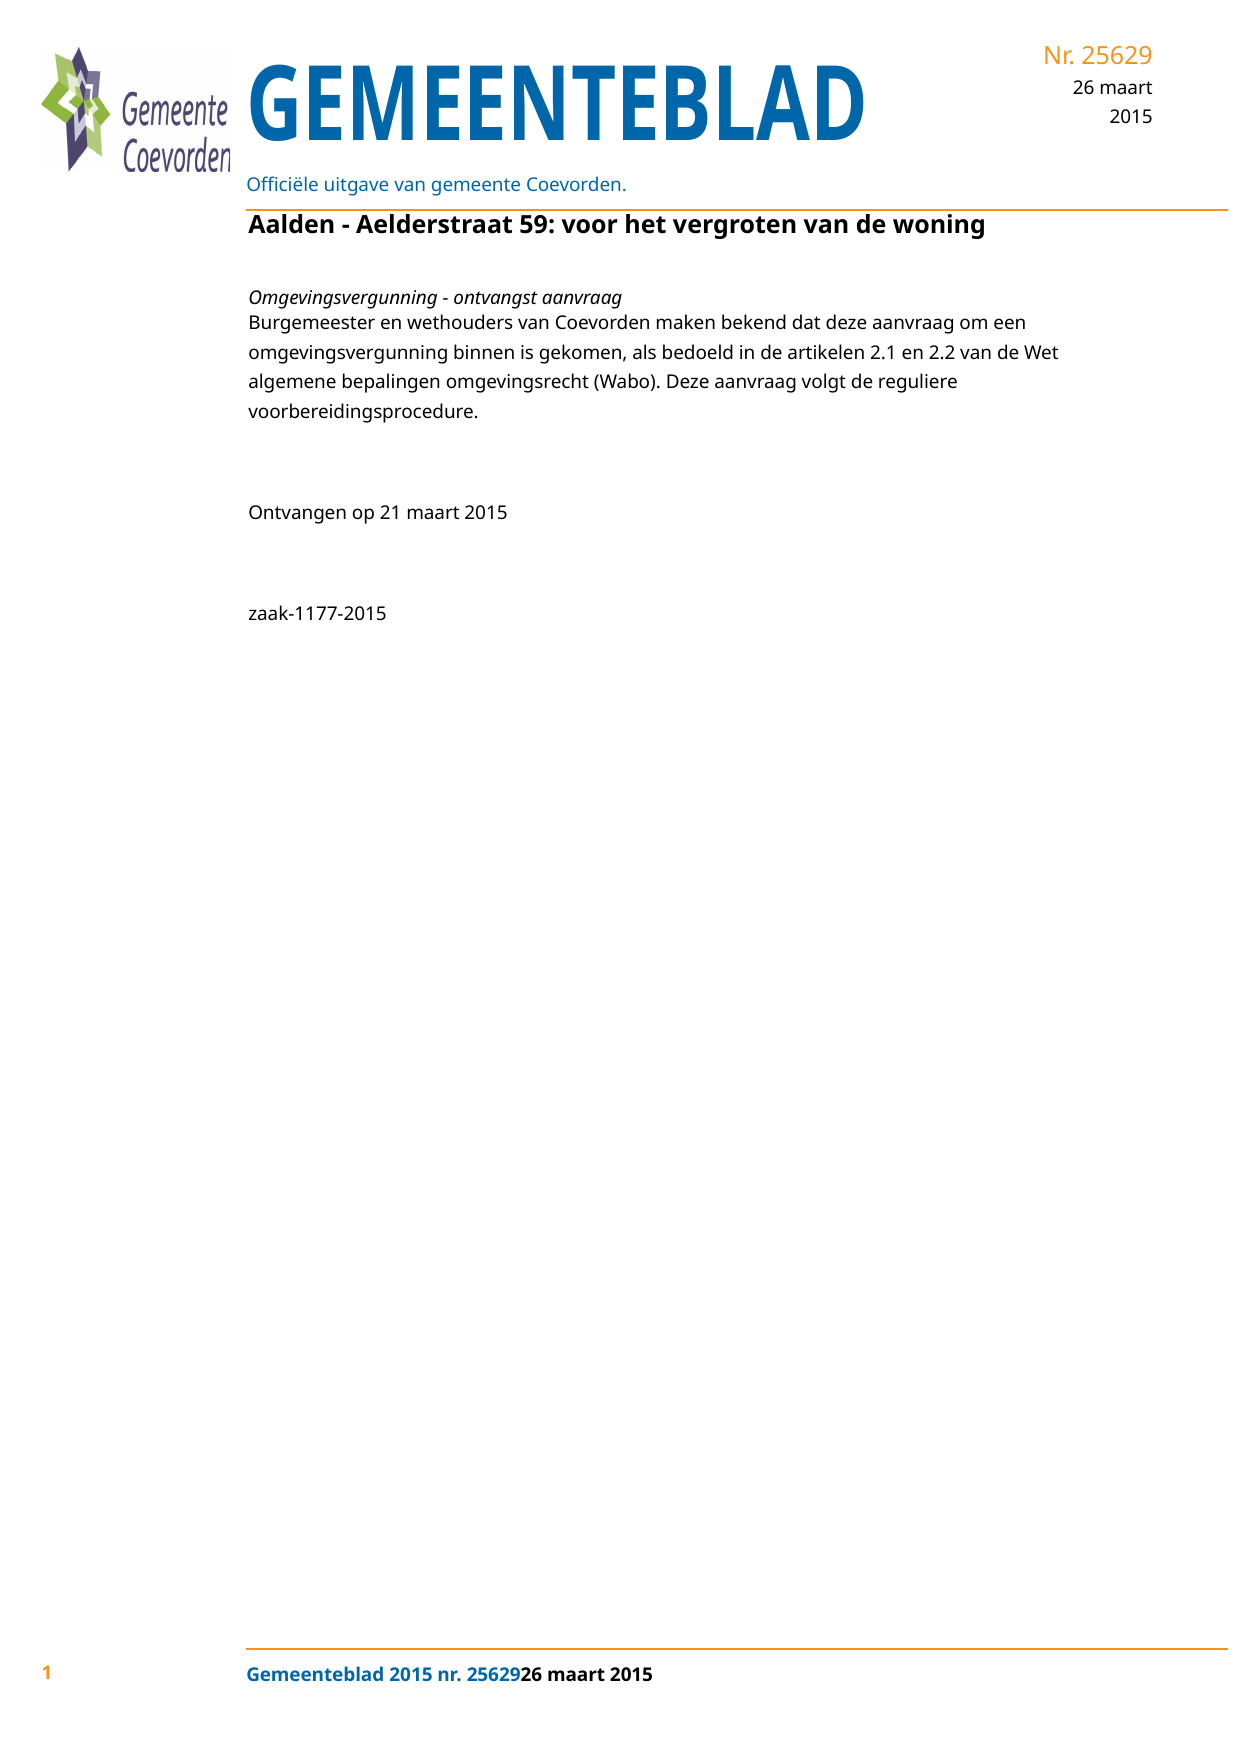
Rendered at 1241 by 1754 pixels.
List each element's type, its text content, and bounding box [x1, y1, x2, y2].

text Omgevingsvergunning - ontvangst aanvraag [248, 284, 1152, 309]
text Ontvangen op 21 maart 2015 [248, 499, 1152, 525]
text Aalden - Aelderstraat 59: voor het vergroten van de woning [248, 211, 1152, 241]
text Burgemeester en wethouders van Coevorden maken bekend dat deze aanvraag om een omgevingsvergunning binnen is gekomen, als bedoeld in de artikelen 2.1 en 2.2 van de Wet algemene bepalingen omgevingsrecht (Wabo). Deze aanvraag volgt de reguliere voorbereidingsprocedure. [248, 309, 1152, 424]
picture [41, 47, 231, 172]
text zaak-1177-2015 [248, 600, 1152, 626]
